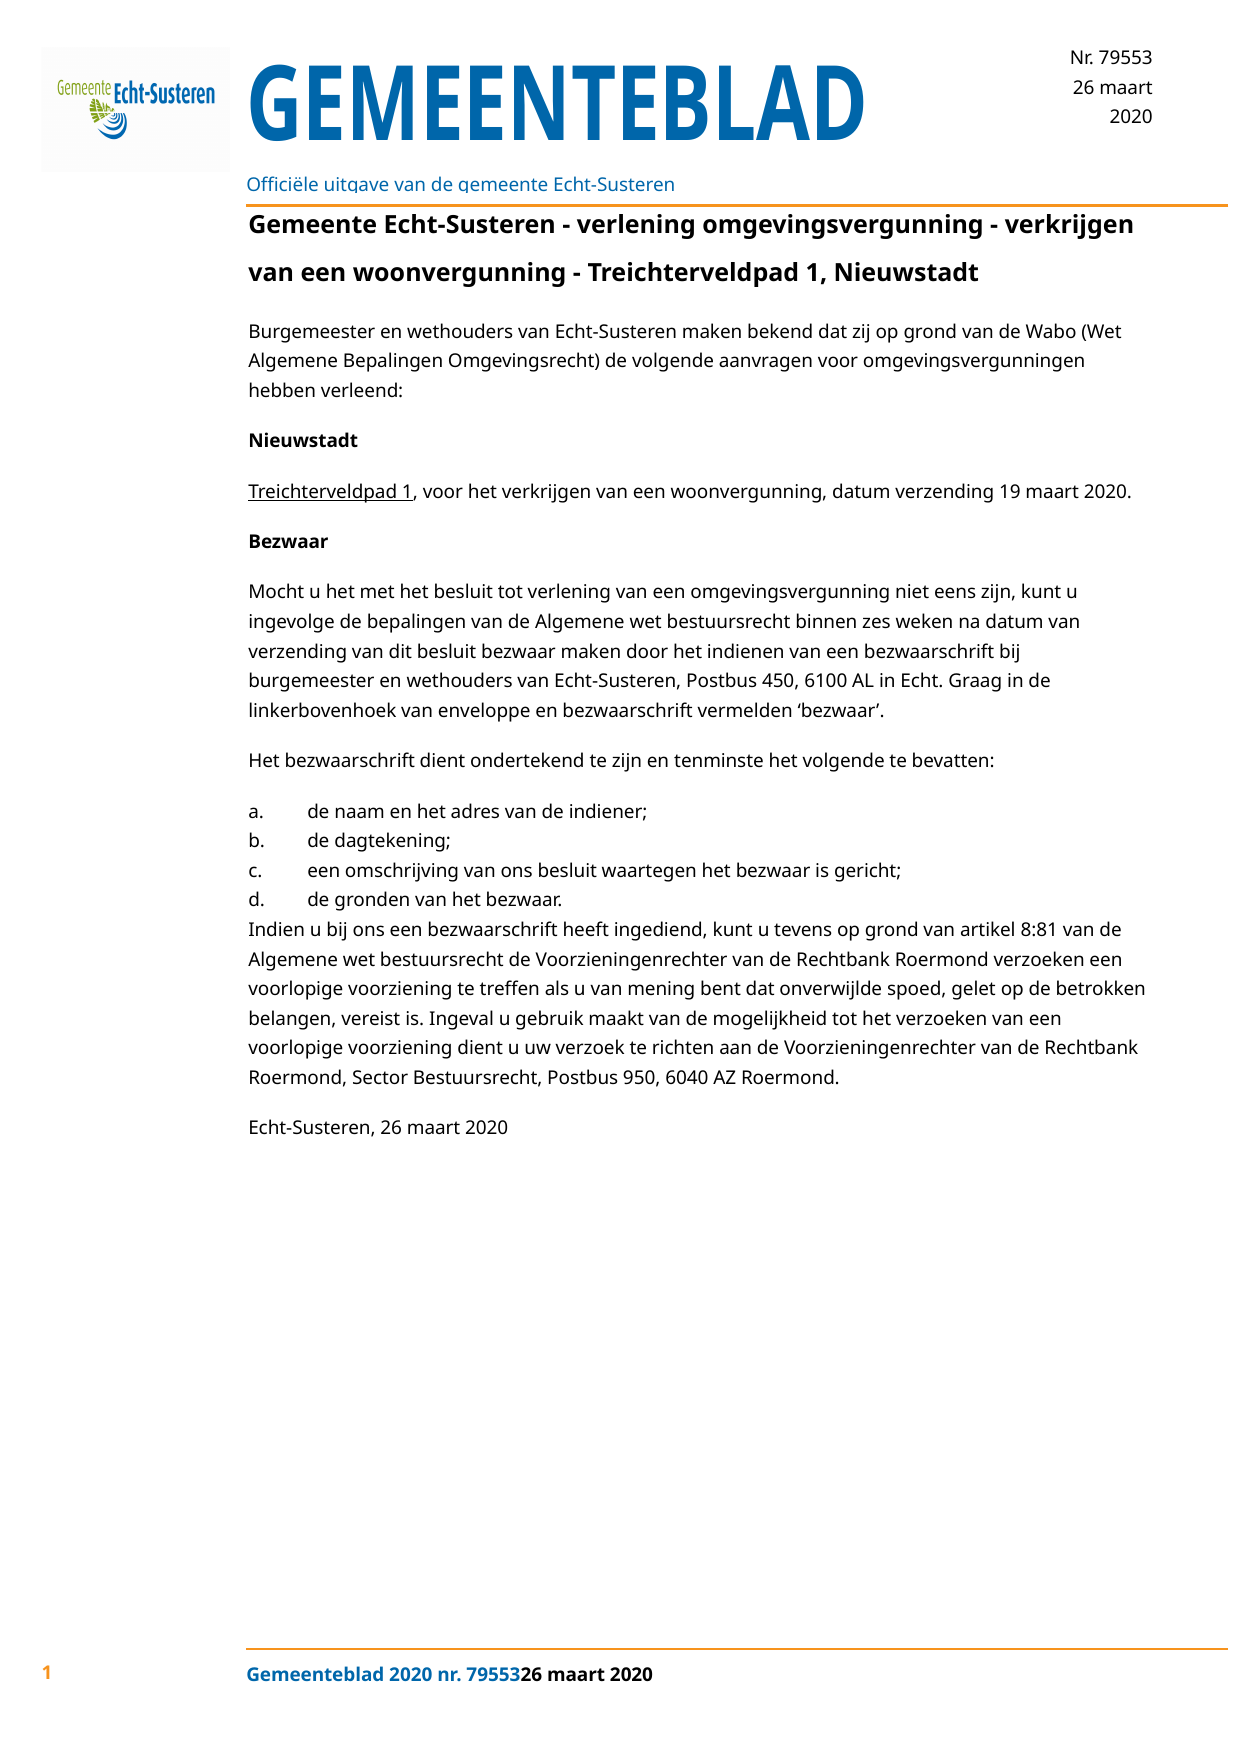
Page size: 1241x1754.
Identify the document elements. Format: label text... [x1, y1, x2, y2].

text Indien u bij ons een bezwaarschrift heeft ingediend, kunt u tevens op grond van artikel 8:81 van de Algemene wet bestuursrecht de Voorzieningenrechter van de Rechtbank Roermond verzoeken een voorlopige voorziening te treffen als u van mening bent dat onverwijlde spoed, gelet op de betrokken belangen, vereist is. Ingeval u gebruik maakt van de mogelijkheid tot het verzoeken van een voorlopige voorziening dient u uw verzoek te richten aan de Voorzieningenrechter van de Rechtbank Roermond, Sector Bestuursrecht, Postbus 950, 6040 AZ Roermond. [248, 916, 1152, 1090]
text Gemeente Echt-Susteren - verlening omgevingsvergunning - verkrijgen van een woonvergunning - Treichterveldpad 1, Nieuwstadt [248, 207, 1152, 288]
list een omschrijving van ons besluit waartegen het bezwaar is gericht; [248, 857, 1152, 883]
text Treichterveldpad 1, voor het verkrijgen van een woonvergunning, datum verzending 19 maart 2020. [248, 478, 1152, 504]
list de gronden van het bezwaar. [248, 887, 1152, 912]
text Nieuwstadt [248, 427, 1152, 453]
picture [41, 47, 231, 172]
text Echt-Susteren, 26 maart 2020 [248, 1114, 1152, 1140]
text Burgemeester en wethouders van Echt-Susteren maken bekend dat zij op grond van de Wabo (Wet Algemene Bepalingen Omgevingsrecht) de volgende aanvragen voor omgevingsvergunningen hebben verleend: [248, 318, 1152, 403]
text Bezwaar [248, 528, 1152, 554]
text Het bezwaarschrift dient ondertekend te zijn en tenminste het volgende te bevatten: [248, 747, 1152, 773]
list de naam en het adres van de indiener; [248, 798, 1152, 824]
list de dagtekening; [248, 827, 1152, 853]
text Mocht u het met het besluit tot verlening van een omgevingsvergunning niet eens zijn, kunt u ingevolge de bepalingen van de Algemene wet bestuursrecht binnen zes weken na datum van verzending van dit besluit bezwaar maken door het indienen van een bezwaarschrift bij burgemeester en wethouders van Echt-Susteren, Postbus 450, 6100 AL in Echt. Graag in de linkerbovenhoek van enveloppe en bezwaarschrift vermelden ‘bezwaar’. [248, 579, 1152, 723]
